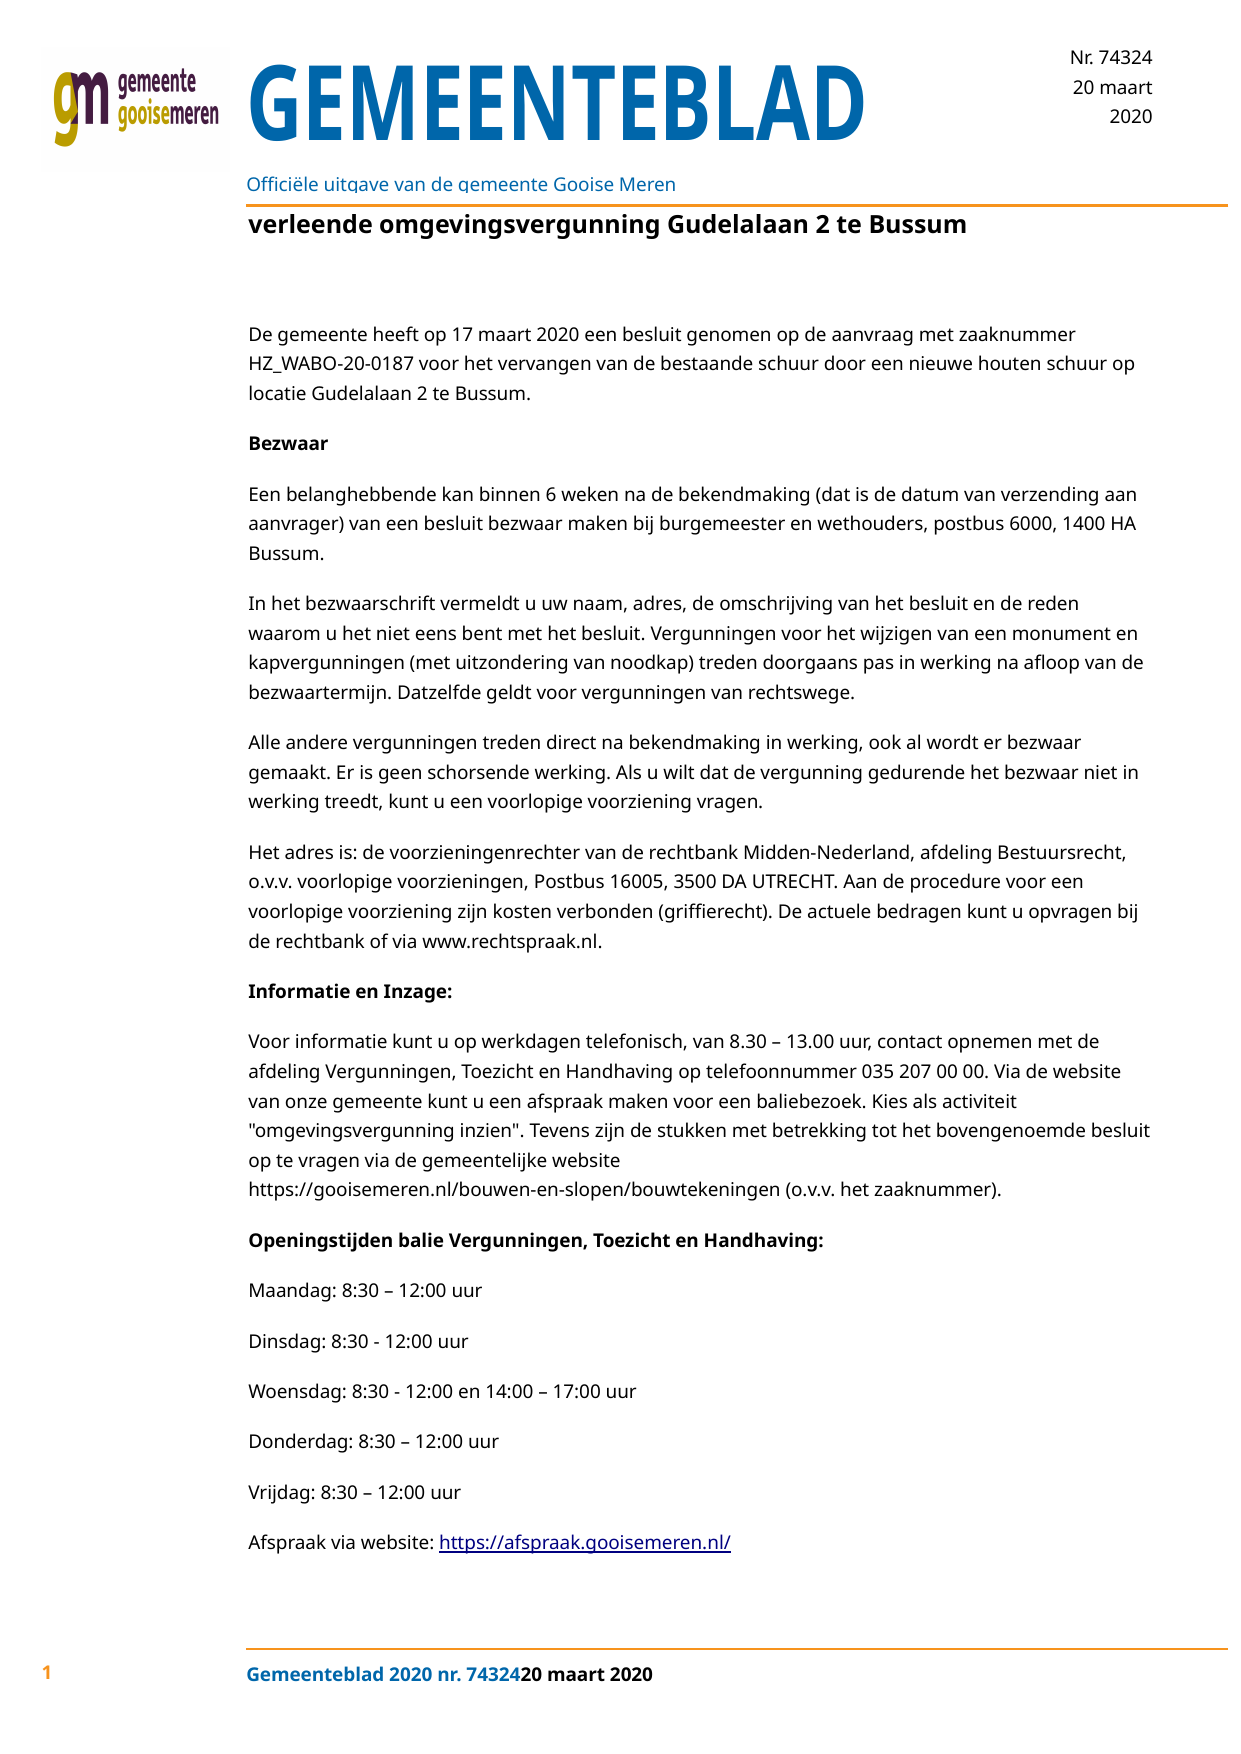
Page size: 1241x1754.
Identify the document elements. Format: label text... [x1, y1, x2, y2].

text Vrijdag: 8:30 – 12:00 uur [248, 1479, 1152, 1505]
text Een belanghebbende kan binnen 6 weken na de bekendmaking (dat is de datum van verzending aan aanvrager) van een besluit bezwaar maken bij burgemeester en wethouders, postbus 6000, 1400 HA Bussum. [248, 481, 1152, 566]
text verleende omgevingsvergunning Gudelalaan 2 te Bussum [248, 207, 1152, 241]
picture [41, 47, 231, 172]
text Het adres is: de voorzieningenrechter van de rechtbank Midden-Nederland, afdeling Bestuursrecht, o.v.v. voorlopige voorzieningen, Postbus 16005, 3500 DA UTRECHT. Aan de procedure voor een voorlopige voorziening zijn kosten verbonden (griffierecht). De actuele bedragen kunt u opvragen bij de rechtbank of via www.rechtspraak.nl. [248, 839, 1152, 953]
text Dinsdag: 8:30 - 12:00 uur [248, 1328, 1152, 1353]
text Bezwaar [248, 430, 1152, 456]
text De gemeente heeft op 17 maart 2020 een besluit genomen op de aanvraag met zaaknummer HZ_WABO-20-0187 voor het vervangen van de bestaande schuur door een nieuwe houten schuur op locatie Gudelalaan 2 te Bussum. [248, 321, 1152, 406]
text Openingstijden balie Vergunningen, Toezicht en Handhaving: [248, 1227, 1152, 1253]
text Maandag: 8:30 – 12:00 uur [248, 1277, 1152, 1303]
text In het bezwaarschrift vermeldt u uw naam, adres, de omschrijving van het besluit en de reden waarom u het niet eens bent met het besluit. Vergunningen voor het wijzigen van een monument en kapvergunningen (met uitzondering van noodkap) treden doorgaans pas in werking na afloop van de bezwaartermijn. Datzelfde geldt voor vergunningen van rechtswege. [248, 590, 1152, 705]
text Woensdag: 8:30 - 12:00 en 14:00 – 17:00 uur [248, 1378, 1152, 1404]
text Alle andere vergunningen treden direct na bekendmaking in werking, ook al wordt er bezwaar gemaakt. Er is geen schorsende werking. Als u wilt dat de vergunning gedurende het bezwaar niet in werking treedt, kunt u een voorlopige voorziening vragen. [248, 729, 1152, 814]
text Donderdag: 8:30 – 12:00 uur [248, 1429, 1152, 1454]
text Informatie en Inzage: [248, 978, 1152, 1004]
text Voor informatie kunt u op werkdagen telefonisch, van 8.30 – 13.00 uur, contact opnemen met de afdeling Vergunningen, Toezicht en Handhaving op telefoonnummer 035 207 00 00. Via de website van onze gemeente kunt u een afspraak maken voor een baliebezoek. Kies als activiteit "omgevingsvergunning inzien". Tevens zijn de stukken met betrekking tot het bovengenoemde besluit op te vragen via de gemeentelijke website https://gooisemeren.nl/bouwen-en-slopen/bouwtekeningen (o.v.v. het zaaknummer). [248, 1029, 1152, 1202]
text Afspraak via website: https://afspraak.gooisemeren.nl/ [248, 1529, 1152, 1555]
